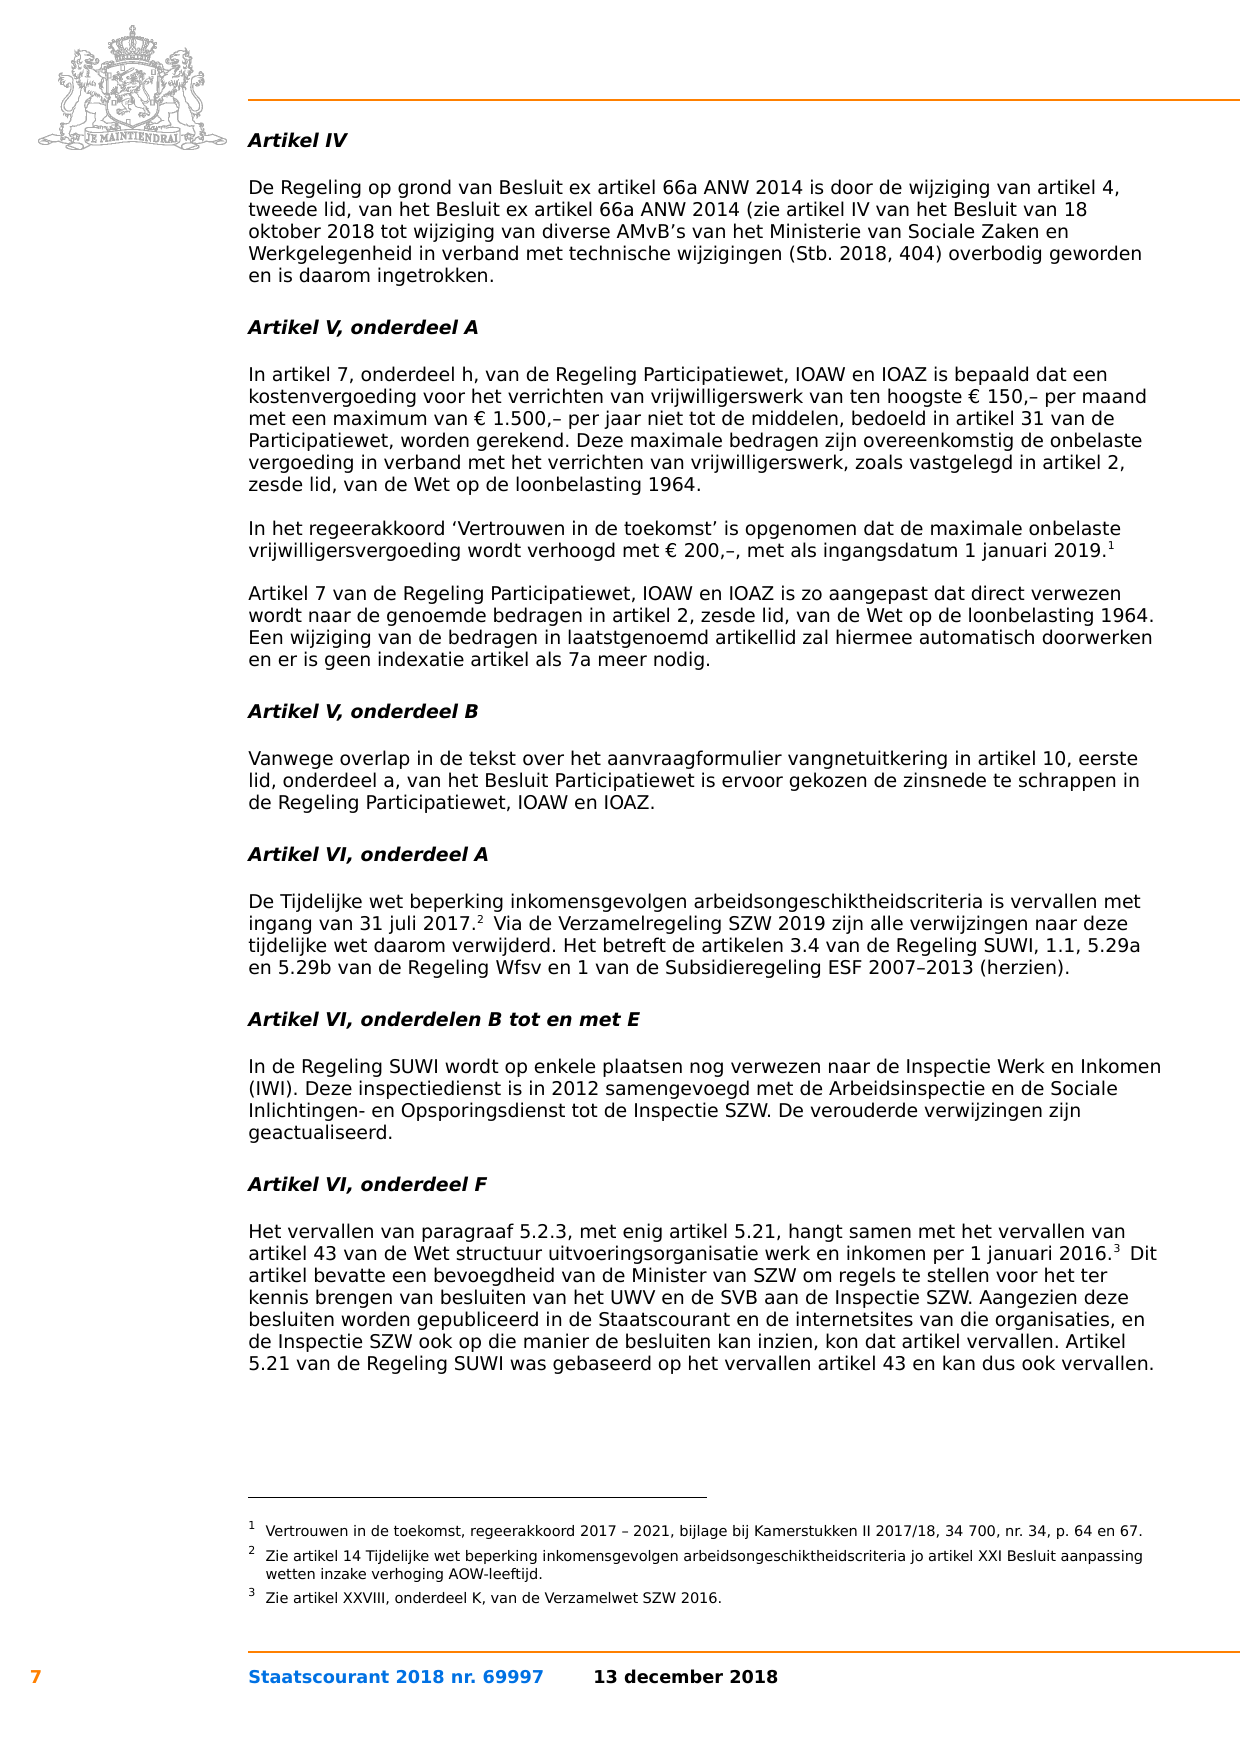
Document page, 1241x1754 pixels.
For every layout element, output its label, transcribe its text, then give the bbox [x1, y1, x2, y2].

text De Regeling op grond van Besluit ex artikel 66a ANW 2014 is door de wijziging van artikel 4, tweede lid, van het Besluit ex artikel 66a ANW 2014 (zie artikel IV van het Besluit van 18 oktober 2018 tot wijziging van diverse AMvB’s van het Ministerie van Sociale Zaken en Werkgelegenheid in verband met technische wijzigingen (Stb. 2018, 404) overbodig geworden en is daarom ingetrokken. [248, 177, 1163, 287]
text In de Regeling SUWI wordt op enkele plaatsen nog verwezen naar de Inspectie Werk en Inkomen (IWI). Deze inspectiedienst is in 2012 samengevoegd met de Arbeidsinspectie en de Sociale Inlichtingen- en Opsporingsdienst tot de Inspectie SZW. De verouderde verwijzingen zijn geactualiseerd. [248, 1056, 1163, 1144]
text Vertrouwen in de toekomst, regeerakkoord 2017 – 2021, bijlage bij Kamerstukken II 2017/18, 34 700, nr. 34, p. 64 en 67. [248, 1519, 1163, 1541]
subtitle Artikel V, onderdeel B [248, 701, 1163, 723]
text Vanwege overlap in de tekst over het aanvraagformulier vangnetuitkering in artikel 10, eerste lid, onderdeel a, van het Besluit Participatiewet is ervoor gekozen de zinsnede te schrappen in de Regeling Participatiewet, IOAW en IOAZ. [248, 748, 1163, 814]
text Zie artikel 14 Tijdelijke wet beperking inkomensgevolgen arbeidsongeschiktheidscriteria jo artikel XXI Besluit aanpassing wetten inzake verhoging AOW-leeftijd. [248, 1544, 1163, 1583]
subtitle Artikel IV [248, 130, 1163, 152]
picture [38, 25, 227, 150]
subtitle Artikel VI, onderdeel F [248, 1174, 1163, 1196]
subtitle Artikel V, onderdeel A [248, 317, 1163, 339]
text De Tijdelijke wet beperking inkomensgevolgen arbeidsongeschiktheidscriteria is vervallen met ingang van 31 juli 2017. Via de Verzamelregeling SZW 2019 zijn alle verwijzingen naar deze tijdelijke wet daarom verwijderd. Het betreft de artikelen 3.4 van de Regeling SUWI, 1.1, 5.29a en 5.29b van de Regeling Wfsv en 1 van de Subsidieregeling ESF 2007–2013 (herzien). [248, 891, 1163, 979]
text Het vervallen van paragraaf 5.2.3, met enig artikel 5.21, hangt samen met het vervallen van artikel 43 van de Wet structuur uitvoeringsorganisatie werk en inkomen per 1 januari 2016. Dit artikel bevatte een bevoegdheid van de Minister van SZW om regels te stellen voor het ter kennis brengen van besluiten van het UWV en de SVB aan de Inspectie SZW. Aangezien deze besluiten worden gepubliceerd in de Staatscourant en de internetsites van die organisaties, en de Inspectie SZW ook op die manier de besluiten kan inzien, kon dat artikel vervallen. Artikel 5.21 van de Regeling SUWI was gebaseerd op het vervallen artikel 43 en kan dus ook vervallen. [248, 1221, 1163, 1375]
text In het regeerakkoord ‘Vertrouwen in de toekomst’ is opgenomen dat de maximale onbelaste vrijwilligersvergoeding wordt verhoogd met € 200,–, met als ingangsdatum 1 januari 2019. [248, 517, 1163, 561]
text Zie artikel XXVIII, onderdeel K, van de Verzamelwet SZW 2016. [248, 1586, 1163, 1608]
subtitle Artikel VI, onderdeel A [248, 844, 1163, 866]
text In artikel 7, onderdeel h, van de Regeling Participatiewet, IOAW en IOAZ is bepaald dat een kostenvergoeding voor het verrichten van vrijwilligerswerk van ten hoogste € 150,– per maand met een maximum van € 1.500,– per jaar niet tot de middelen, bedoeld in artikel 31 van de Participatiewet, worden gerekend. Deze maximale bedragen zijn overeenkomstig de onbelaste vergoeding in verband met het verrichten van vrijwilligerswerk, zoals vastgelegd in artikel 2, zesde lid, van de Wet op de loonbelasting 1964. [248, 364, 1163, 496]
subtitle Artikel VI, onderdelen B tot en met E [248, 1009, 1163, 1031]
text Artikel 7 van de Regeling Participatiewet, IOAW en IOAZ is zo aangepast dat direct verwezen wordt naar de genoemde bedragen in artikel 2, zesde lid, van de Wet op de loonbelasting 1964. Een wijziging van de bedragen in laatstgenoemd artikellid zal hiermee automatisch doorwerken en er is geen indexatie artikel als 7a meer nodig. [248, 583, 1163, 671]
